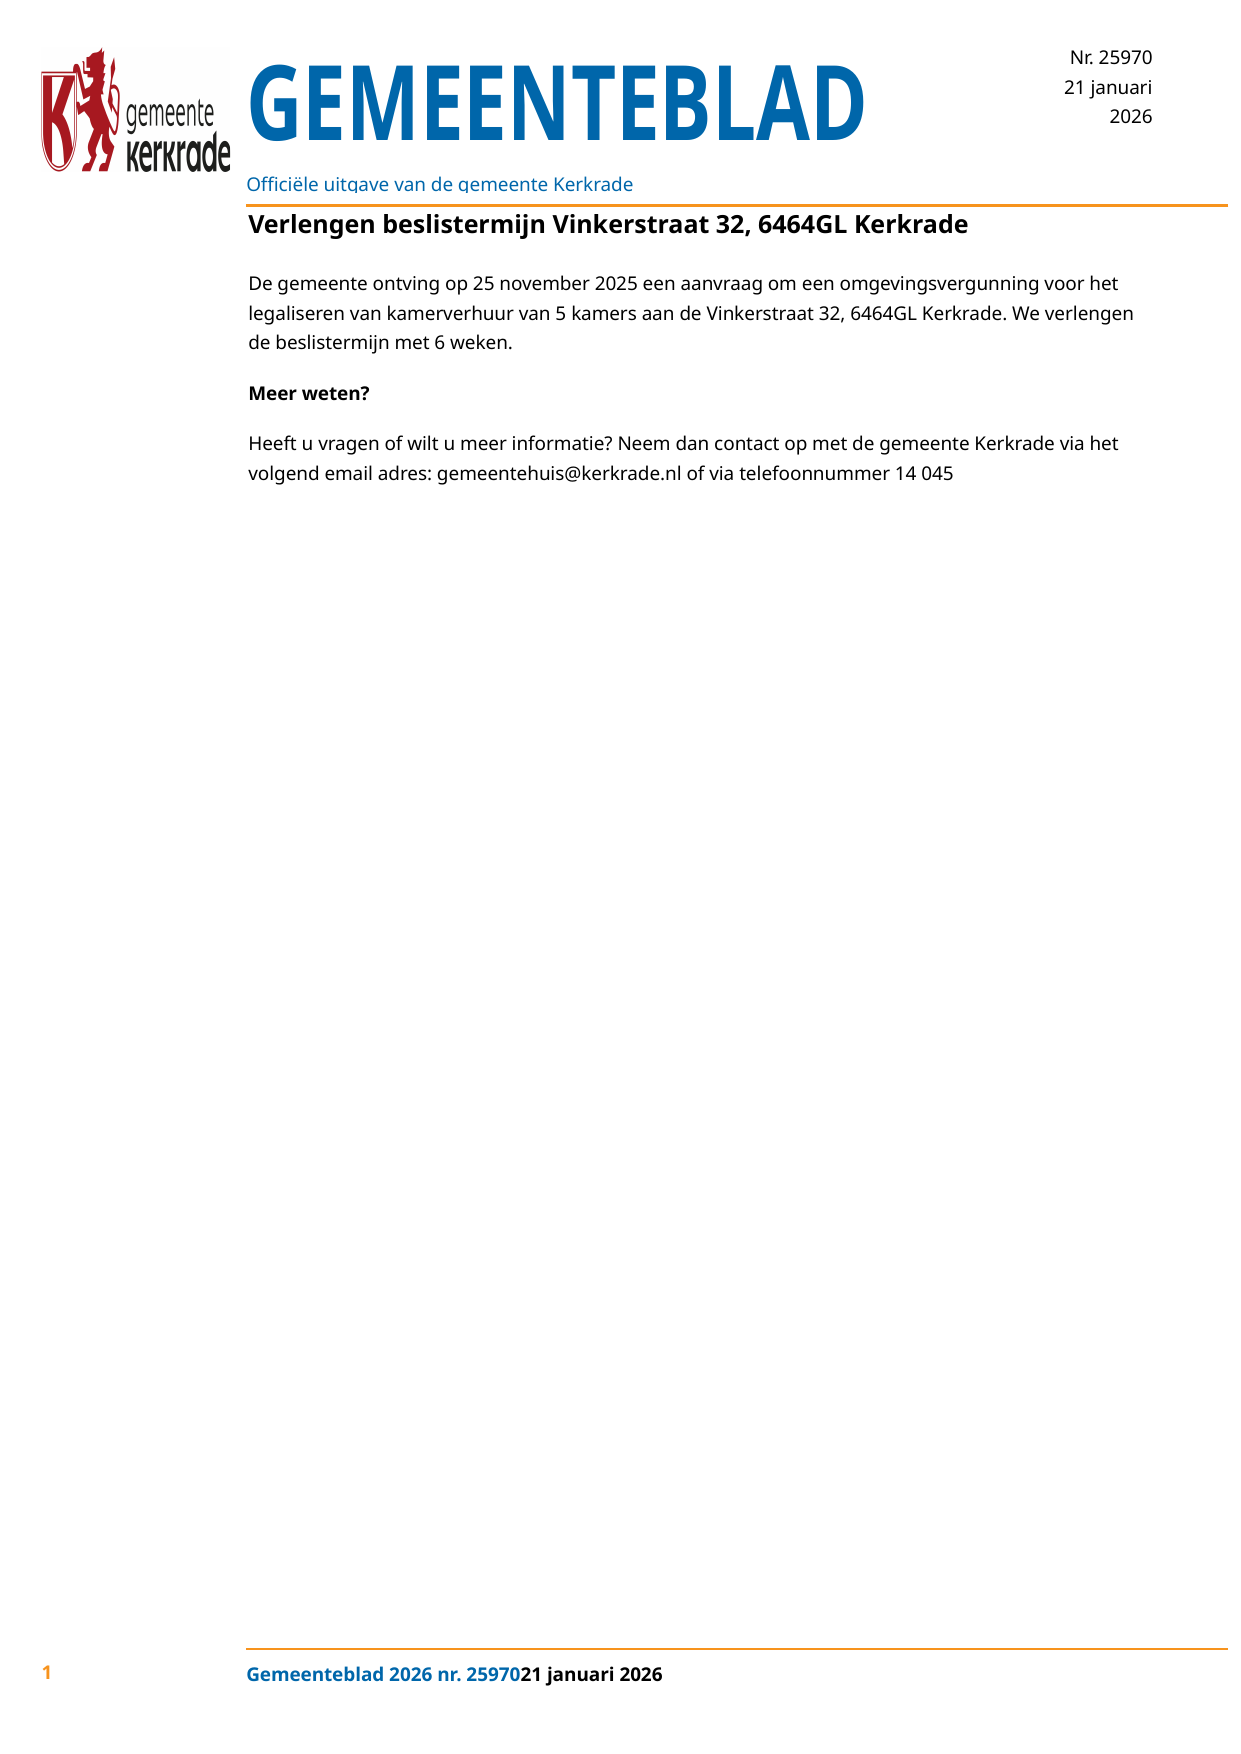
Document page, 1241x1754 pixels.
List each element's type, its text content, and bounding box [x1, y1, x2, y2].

text Heeft u vragen of wilt u meer informatie? Neem dan contact op met de gemeente Kerkrade via het volgend email adres: gemeentehuis@kerkrade.nl of via telefoonnummer 14 045 [248, 430, 1152, 486]
text De gemeente ontving op 25 november 2025 een aanvraag om een omgevingsvergunning voor het legaliseren van kamerverhuur van 5 kamers aan de Vinkerstraat 32, 6464GL Kerkrade. We verlengen de beslistermijn met 6 weken. [248, 270, 1152, 355]
text Meer weten? [248, 380, 1152, 406]
picture [41, 47, 231, 172]
text Verlengen beslistermijn Vinkerstraat 32, 6464GL Kerkrade [248, 207, 1152, 241]
